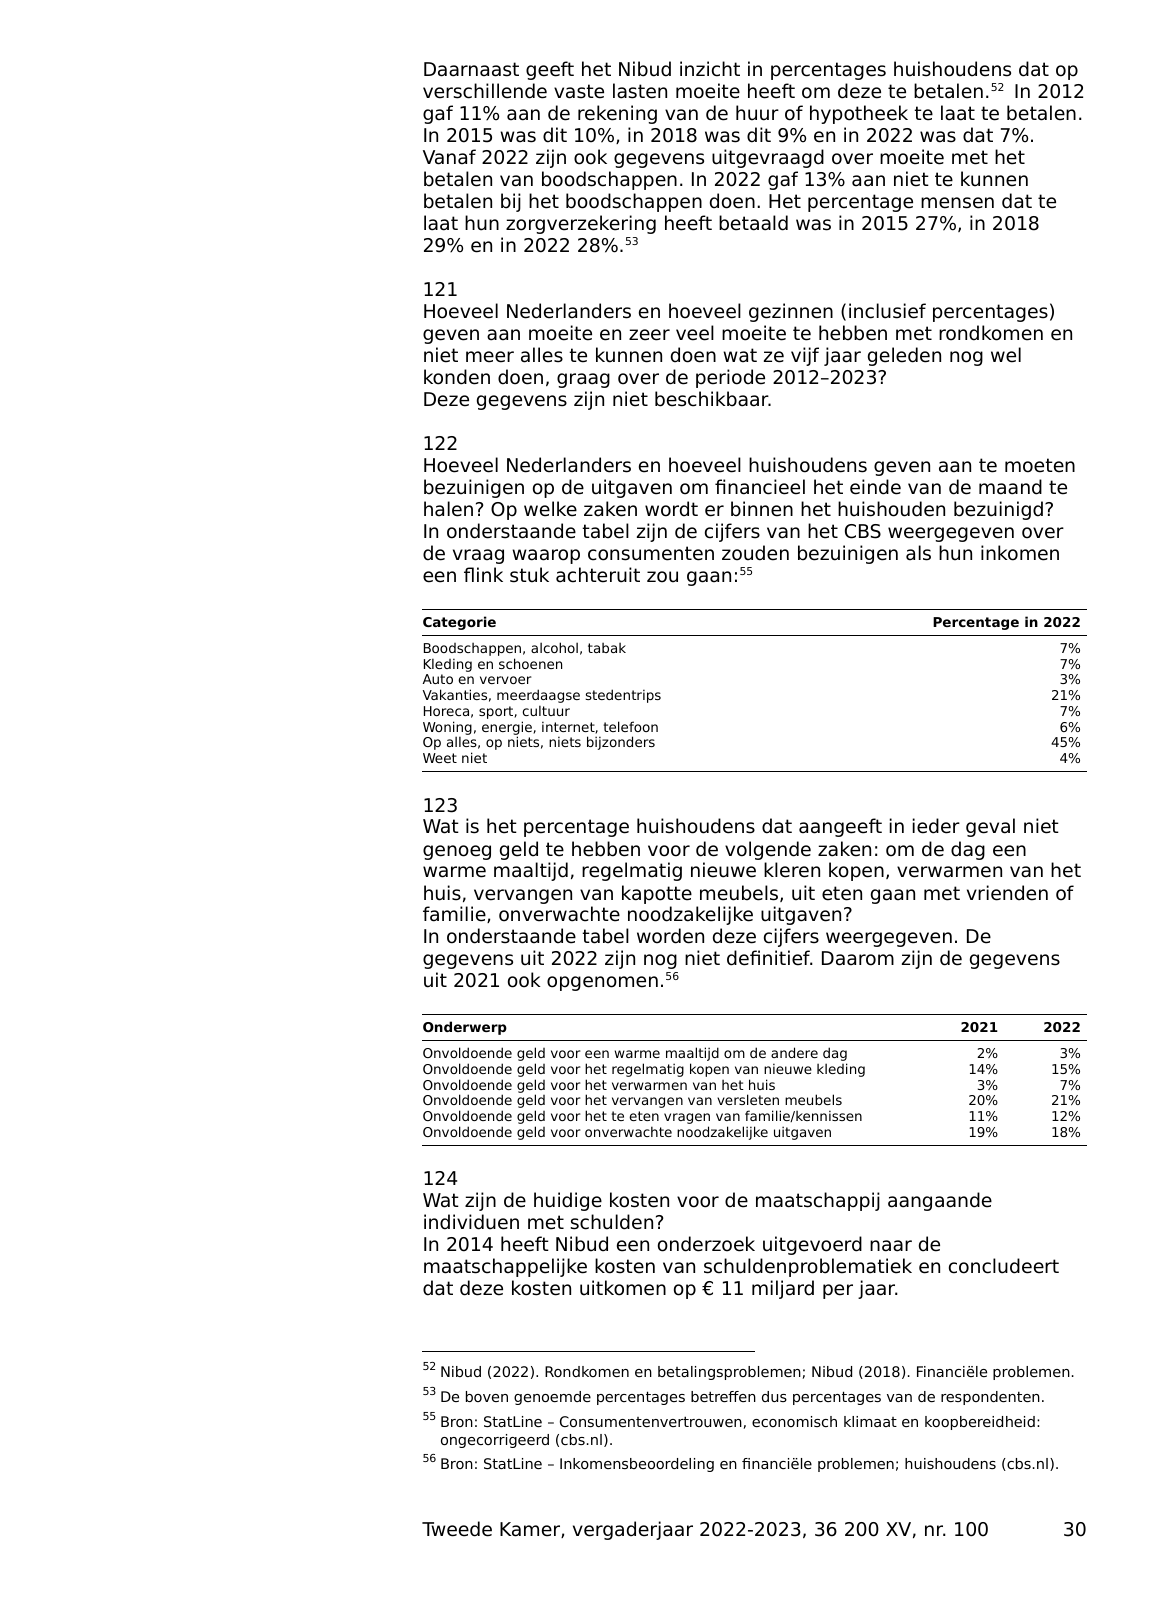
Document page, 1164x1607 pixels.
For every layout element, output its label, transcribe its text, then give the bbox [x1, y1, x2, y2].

text 124 [422, 1168, 1087, 1190]
table_cell 11% [915, 1109, 1004, 1125]
table_cell Onvoldoende geld voor het regelmatig kopen van nieuwe kleding [422, 1062, 915, 1077]
table_cell 18% [1004, 1125, 1087, 1145]
table_cell 7% [791, 656, 1087, 672]
table_cell 7% [791, 704, 1087, 719]
table_header Percentage in 2022 [791, 610, 1087, 635]
text Nibud (2022). Rondkomen en betalingsproblemen; Nibud (2018). Financiële problemen. [422, 1360, 1087, 1382]
text Deze gegevens zijn niet beschikbaar. [422, 389, 1087, 411]
text De boven genoemde percentages betreffen dus percentages van de respondenten. [422, 1385, 1087, 1407]
table_cell Weet niet [422, 751, 791, 771]
table_cell 7% [1004, 1078, 1087, 1093]
text 123 [422, 794, 1087, 816]
table_cell 7% [791, 636, 1087, 656]
text Wat zijn de huidige kosten voor de maatschappij aangaande individuen met schulden? [422, 1190, 1087, 1234]
table_cell 45% [791, 735, 1087, 751]
table_cell 3% [1004, 1041, 1087, 1062]
table_cell Onvoldoende geld voor een warme maaltijd om de andere dag [422, 1041, 915, 1062]
text In onderstaande tabel worden deze cijfers weergegeven. De gegevens uit 2022 zijn nog niet definitief. Daarom zijn de gegevens uit 2021 ook opgenomen. [422, 926, 1087, 992]
text Hoeveel Nederlanders en hoeveel huishoudens geven aan te moeten bezuinigen op de uitgaven om financieel het einde van de maand te halen? Op welke zaken wordt er binnen het huishouden bezuinigd? [422, 455, 1087, 521]
table_header Categorie [422, 610, 791, 635]
table_header 2022 [1004, 1015, 1087, 1040]
table_cell 19% [915, 1125, 1004, 1145]
table_cell Horeca, sport, cultuur [422, 704, 791, 719]
table_cell Onvoldoende geld voor het verwarmen van het huis [422, 1078, 915, 1093]
table_cell Op alles, op niets, niets bijzonders [422, 735, 791, 751]
table_cell Onvoldoende geld voor het te eten vragen van familie/kennissen [422, 1109, 915, 1125]
table_cell 21% [1004, 1093, 1087, 1109]
text Bron: StatLine – Inkomensbeoordeling en financiële problemen; huishoudens (cbs.nl). [422, 1452, 1087, 1474]
text Wat is het percentage huishoudens dat aangeeft in ieder geval niet genoeg geld te hebben voor de volgende zaken: om de dag een warme maaltijd, regelmatig nieuwe kleren kopen, verwarmen van het huis, vervangen van kapotte meubels, uit eten gaan met vrienden of familie, onverwachte noodzakelijke uitgaven? [422, 816, 1087, 926]
table_cell 14% [915, 1062, 1004, 1077]
text Hoeveel Nederlanders en hoeveel gezinnen (inclusief percentages) geven aan moeite en zeer veel moeite te hebben met rondkomen en niet meer alles te kunnen doen wat ze vijf jaar geleden nog wel konden doen, graag over de periode 2012–2023? [422, 301, 1087, 389]
table_cell Boodschappen, alcohol, tabak [422, 636, 791, 656]
text 122 [422, 433, 1087, 455]
text In onderstaande tabel zijn de cijfers van het CBS weergegeven over de vraag waarop consumenten zouden bezuinigen als hun inkomen een flink stuk achteruit zou gaan: [422, 521, 1087, 587]
text Daarnaast geeft het Nibud inzicht in percentages huishoudens dat op verschillende vaste lasten moeite heeft om deze te betalen. In 2012 gaf 11% aan de rekening van de huur of hypotheek te laat te betalen. In 2015 was dit 10%, in 2018 was dit 9% en in 2022 was dat 7%. [422, 59, 1087, 147]
table_cell 20% [915, 1093, 1004, 1109]
table_cell 12% [1004, 1109, 1087, 1125]
table_cell 15% [1004, 1062, 1087, 1077]
table_header Onderwerp [422, 1015, 915, 1040]
table_cell Onvoldoende geld voor het vervangen van versleten meubels [422, 1093, 915, 1109]
table_cell 21% [791, 688, 1087, 704]
table_cell 2% [915, 1041, 1004, 1062]
table_cell Onvoldoende geld voor onverwachte noodzakelijke uitgaven [422, 1125, 915, 1145]
table_cell 4% [791, 751, 1087, 771]
table_cell Vakanties, meerdaagse stedentrips [422, 688, 791, 704]
text Bron: StatLine – Consumentenvertrouwen, economisch klimaat en koopbereidheid: ongecorrigeerd (cbs.nl). [422, 1410, 1087, 1449]
table_cell Auto en vervoer [422, 672, 791, 688]
text Vanaf 2022 zijn ook gegevens uitgevraagd over moeite met het betalen van boodschappen. In 2022 gaf 13% aan niet te kunnen betalen bij het boodschappen doen. Het percentage mensen dat te laat hun zorgverzekering heeft betaald was in 2015 27%, in 2018 29% en in 2022 28%. [422, 147, 1087, 257]
table_cell 6% [791, 719, 1087, 735]
text 121 [422, 279, 1087, 301]
table_header 2021 [915, 1015, 1004, 1040]
table_cell Woning, energie, internet, telefoon [422, 719, 791, 735]
table_cell 3% [915, 1078, 1004, 1093]
table_cell 3% [791, 672, 1087, 688]
table_cell Kleding en schoenen [422, 656, 791, 672]
text In 2014 heeft Nibud een onderzoek uitgevoerd naar de maatschappelijke kosten van schuldenproblematiek en concludeert dat deze kosten uitkomen op € 11 miljard per jaar. [422, 1234, 1087, 1300]
